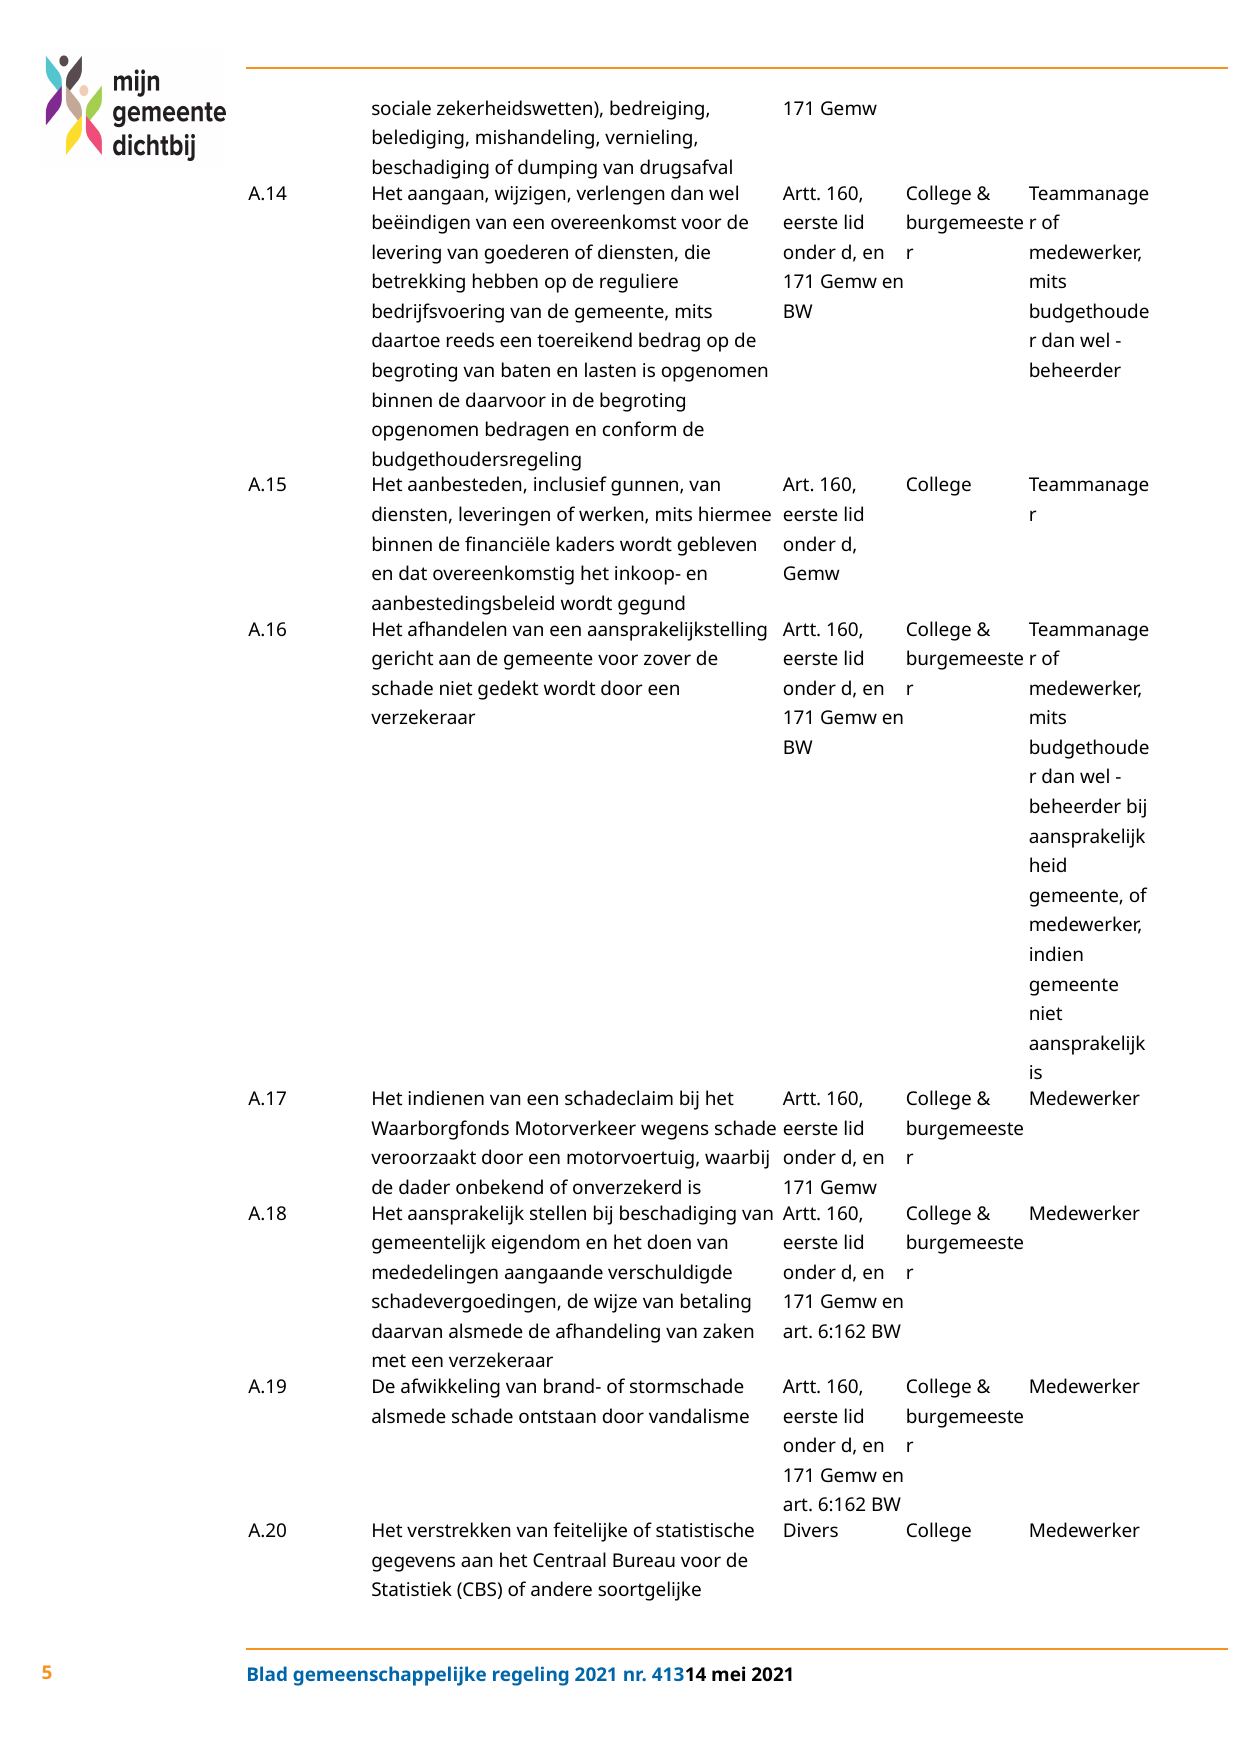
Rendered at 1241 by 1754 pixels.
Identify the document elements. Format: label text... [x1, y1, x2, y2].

table_cell College & burgemeester [906, 1085, 1028, 1200]
table_cell College & burgemeester [906, 1373, 1028, 1517]
table_cell College [906, 472, 1028, 616]
table_cell A.19 [248, 1373, 371, 1517]
picture [41, 47, 231, 172]
table_cell Artt. 160, eerste lid onder d, en 171 Gemw [783, 1085, 906, 1200]
table_cell Artt. 160, eerste lid onder d, en 171 Gemw en BW [783, 616, 906, 1085]
table_cell A.14 [248, 180, 371, 472]
table_cell Medewerker [1029, 1200, 1152, 1373]
table_cell Medewerker [1029, 1085, 1152, 1200]
table_cell Medewerker [1029, 1518, 1152, 1602]
table_cell De afwikkeling van brand- of stormschade alsmede schade ontstaan door vandalisme [371, 1373, 783, 1517]
table_cell A.16 [248, 616, 371, 1085]
table_cell A.20 [248, 1518, 371, 1602]
table_cell A.17 [248, 1085, 371, 1200]
table_cell Teammanager of medewerker, mits budgethouder dan wel -beheerder bij aansprakelijkheid gemeente, of medewerker, indien gemeente niet aansprakelijk is [1029, 616, 1152, 1085]
table_cell [1029, 95, 1152, 180]
table_cell [906, 95, 1028, 180]
table_cell Artt. 160, eerste lid onder d, en 171 Gemw en art. 6:162 BW [783, 1200, 906, 1373]
table_cell Artt. 160, eerste lid onder d, en 171 Gemw en art. 6:162 BW [783, 1373, 906, 1517]
table_cell College [906, 1518, 1028, 1602]
table_cell A.15 [248, 472, 371, 616]
table_cell College & burgemeester [906, 180, 1028, 472]
table_cell Het aansprakelijk stellen bij beschadiging van gemeentelijk eigendom en het doen van mededelingen aangaande verschuldigde schadevergoedingen, de wijze van betaling daarvan alsmede de afhandeling van zaken met een verzekeraar [371, 1200, 783, 1373]
table_cell College & burgemeester [906, 1200, 1028, 1373]
table_cell 171 Gemw [783, 95, 906, 180]
table_cell Het afhandelen van een aansprakelijkstelling gericht aan de gemeente voor zover de schade niet gedekt wordt door een verzekeraar [371, 616, 783, 1085]
table_cell Teammanager of medewerker, mits budgethouder dan wel -beheerder [1029, 180, 1152, 472]
table_cell Teammanager [1029, 472, 1152, 616]
table_cell A.18 [248, 1200, 371, 1373]
table_cell Art. 160, eerste lid onder d, Gemw [783, 472, 906, 616]
table_cell [248, 95, 371, 180]
table_cell Artt. 160, eerste lid onder d, en 171 Gemw en BW [783, 180, 906, 472]
table_cell Divers [783, 1518, 906, 1602]
table_cell Het aangaan, wijzigen, verlengen dan wel beëindigen van een overeenkomst voor de levering van goederen of diensten, die betrekking hebben op de reguliere bedrijfsvoering van de gemeente, mits daartoe reeds een toereikend bedrag op de begroting van baten en lasten is opgenomen binnen de daarvoor in de begroting opgenomen bedragen en conform de budgethoudersregeling [371, 180, 783, 472]
table_cell Het indienen van een schadeclaim bij het Waarborgfonds Motorverkeer wegens schade veroorzaakt door een motorvoertuig, waarbij de dader onbekend of onverzekerd is [371, 1085, 783, 1200]
table_cell sociale zekerheidswetten), bedreiging, belediging, mishandeling, vernieling, beschadiging of dumping van drugsafval [371, 95, 783, 180]
table_cell Het verstrekken van feitelijke of statistische gegevens aan het Centraal Bureau voor de Statistiek (CBS) of andere soortgelijke [371, 1518, 783, 1602]
table_cell Medewerker [1029, 1373, 1152, 1517]
table_cell College & burgemeester [906, 616, 1028, 1085]
table_cell Het aanbesteden, inclusief gunnen, van diensten, leveringen of werken, mits hiermee binnen de financiële kaders wordt gebleven en dat overeenkomstig het inkoop- en aanbestedingsbeleid wordt gegund [371, 472, 783, 616]
